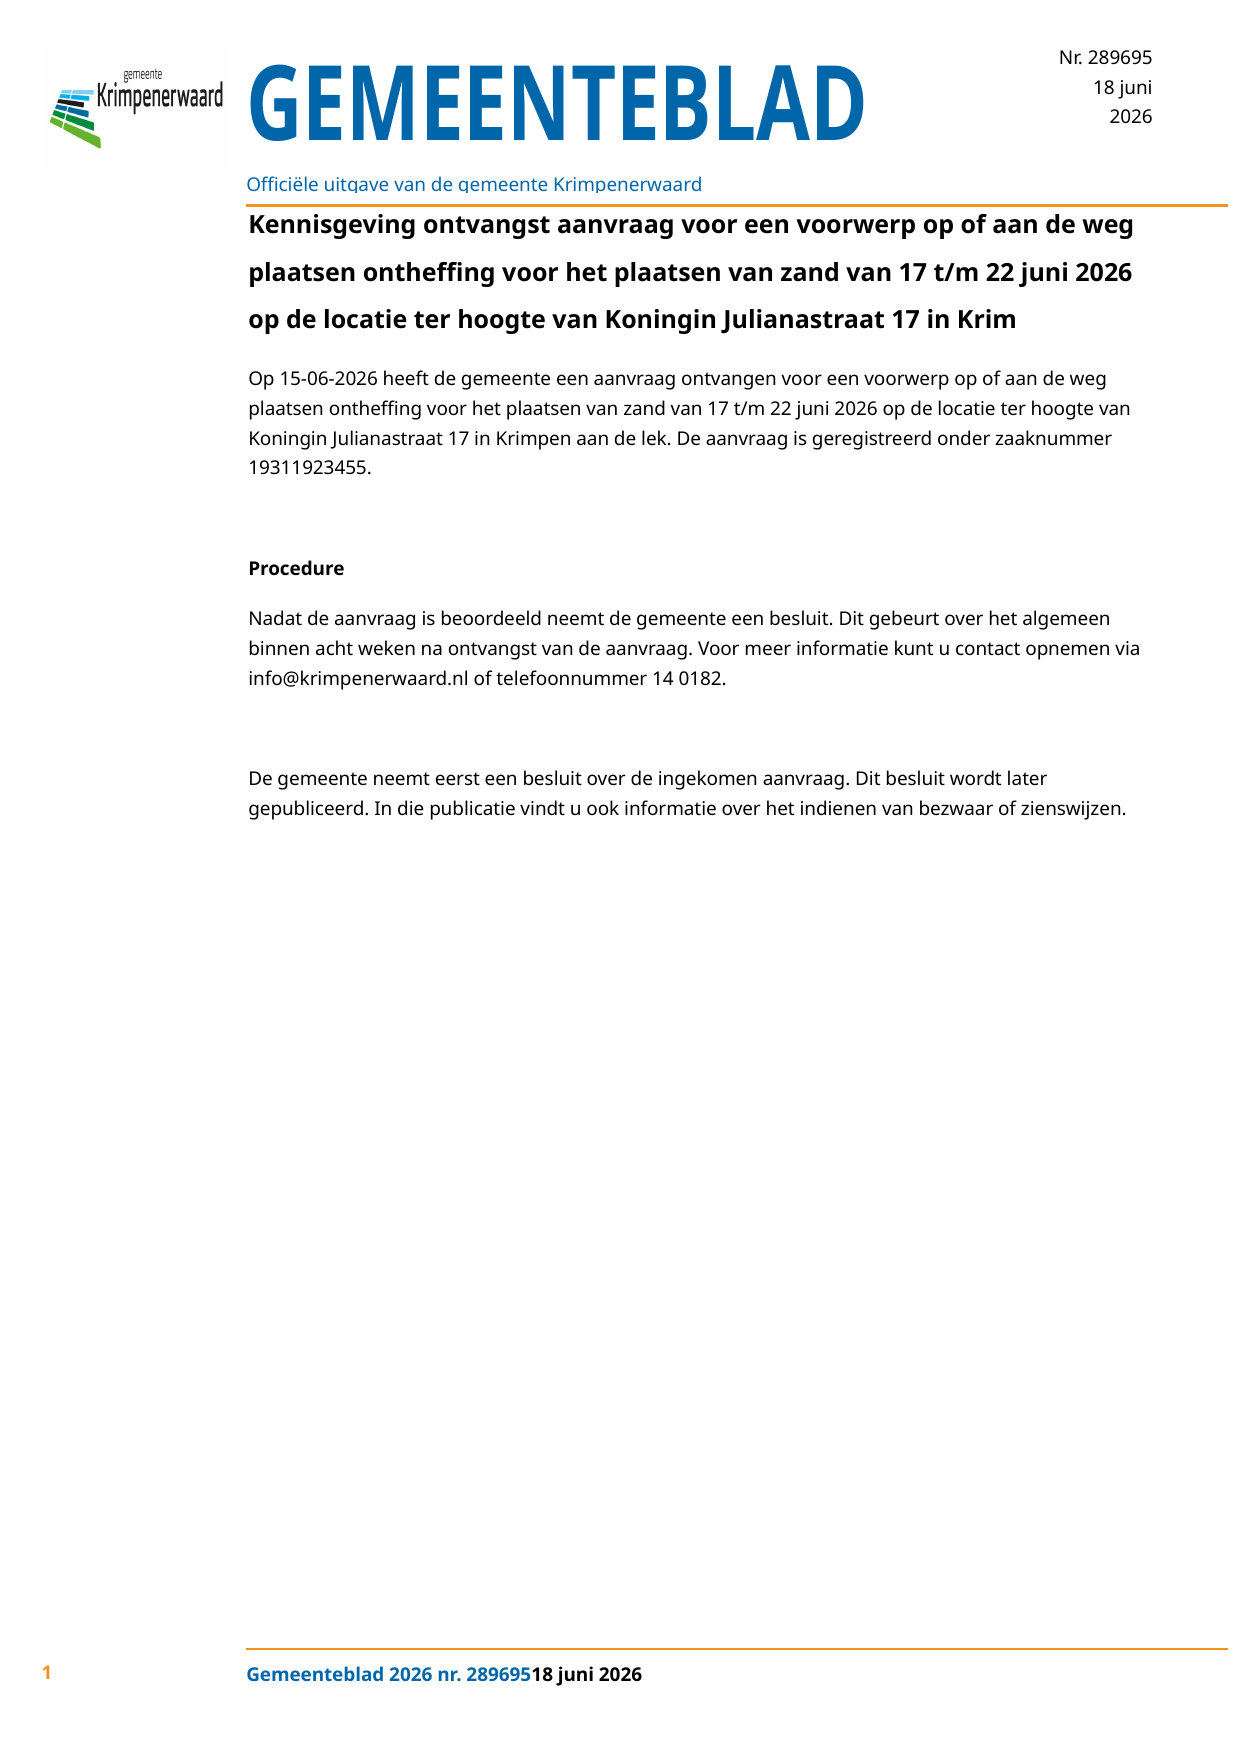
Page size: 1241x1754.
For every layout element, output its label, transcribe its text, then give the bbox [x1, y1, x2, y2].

text Nadat de aanvraag is beoordeeld neemt de gemeente een besluit. Dit gebeurt over het algemeen binnen acht weken na ontvangst van de aanvraag. Voor meer informatie kunt u contact opnemen via info@krimpenerwaard.nl of telefoonnummer 14 0182. [248, 606, 1152, 690]
text De gemeente neemt eerst een besluit over de ingekomen aanvraag. Dit besluit wordt later gepubliceerd. In die publicatie vindt u ook informatie over het indienen van bezwaar of zienswijzen. [248, 766, 1152, 821]
text Procedure [248, 555, 1152, 581]
text Op 15-06-2026 heeft de gemeente een aanvraag ontvangen voor een voorwerp op of aan de weg plaatsen ontheffing voor het plaatsen van zand van 17 t/m 22 juni 2026 op de locatie ter hoogte van Koningin Julianastraat 17 in Krimpen aan de lek. De aanvraag is geregistreerd onder zaaknummer 19311923455. [248, 366, 1152, 480]
picture [41, 47, 231, 172]
text Kennisgeving ontvangst aanvraag voor een voorwerp op of aan de weg plaatsen ontheffing voor het plaatsen van zand van 17 t/m 22 juni 2026 op de locatie ter hoogte van Koningin Julianastraat 17 in Krim [248, 207, 1152, 336]
